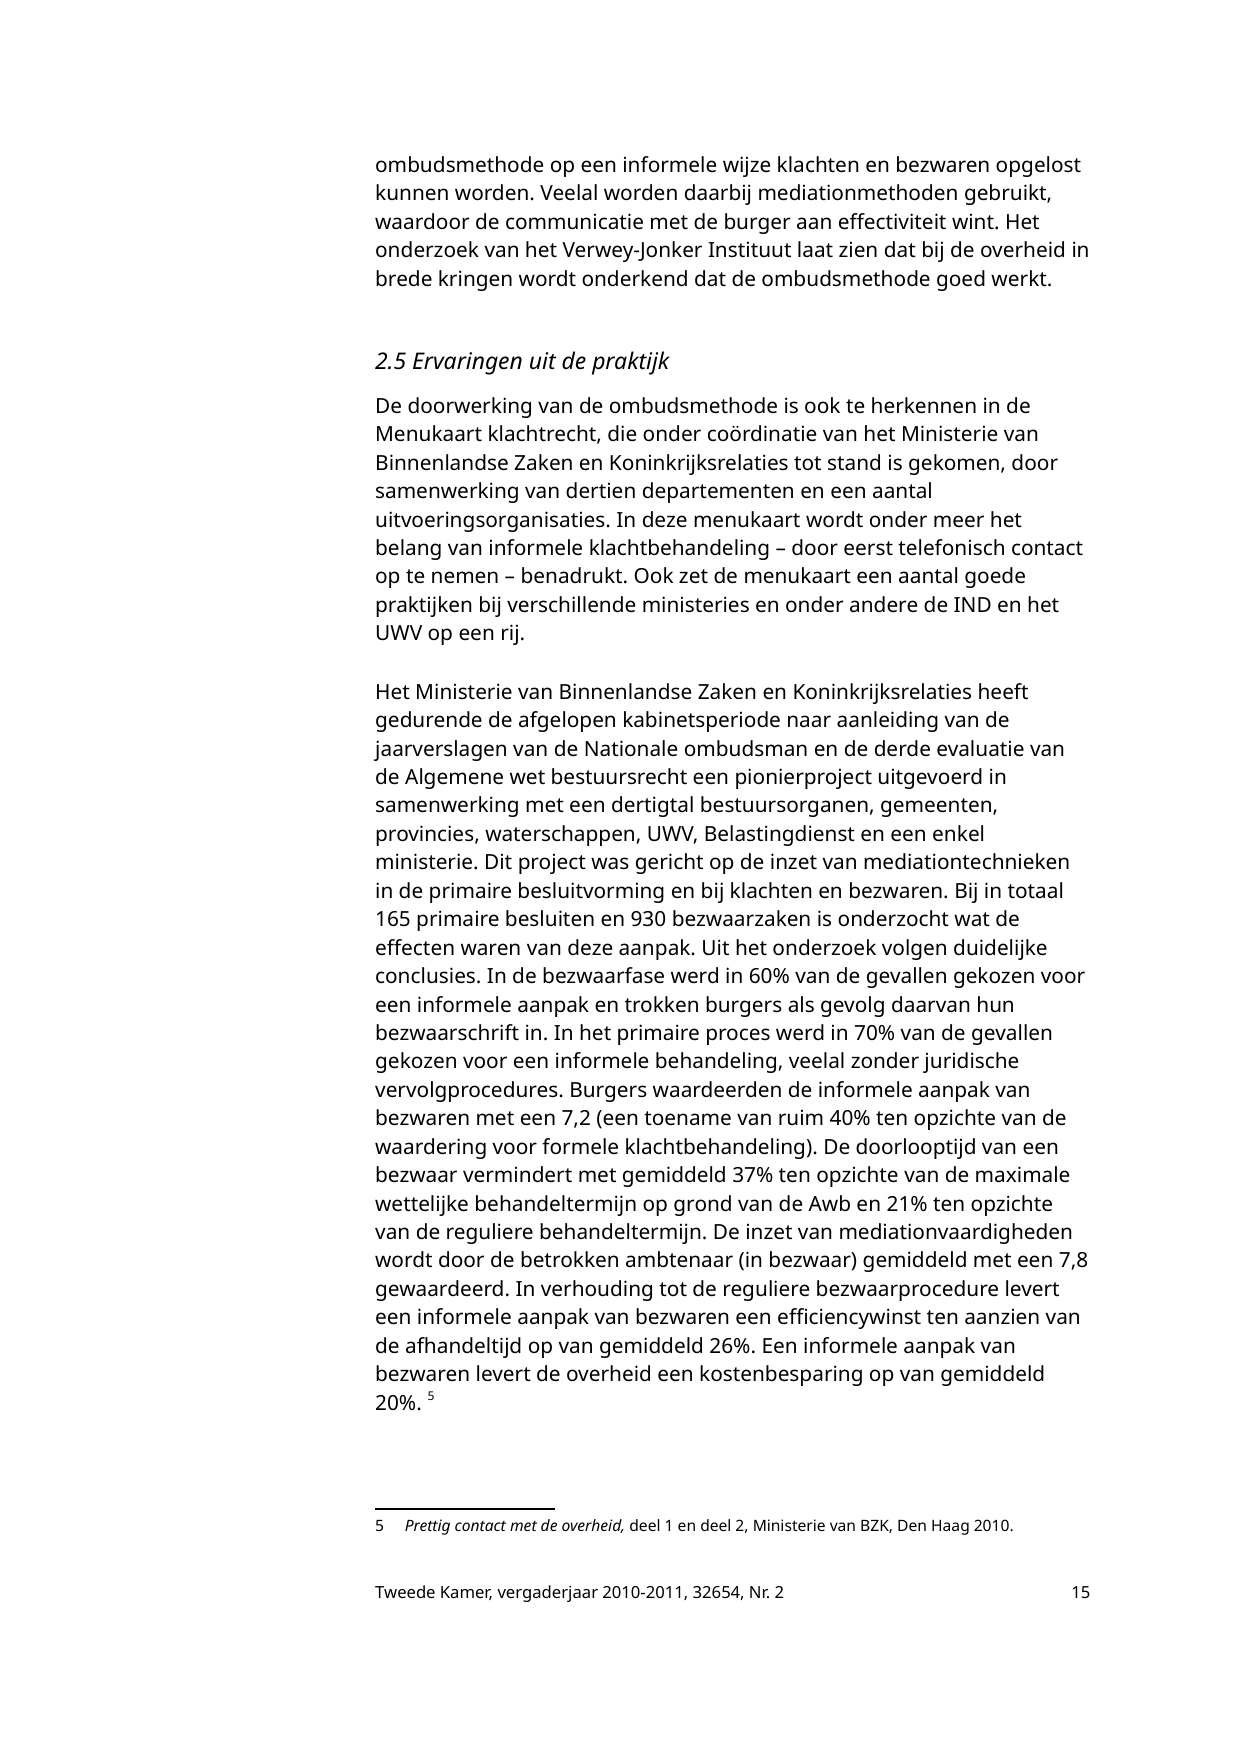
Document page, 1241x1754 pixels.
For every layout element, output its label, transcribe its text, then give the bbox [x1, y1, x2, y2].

subtitle 2.5 Ervaringen uit de praktijk [375, 345, 1090, 376]
text ombudsmethode op een informele wijze klachten en bezwaren opgelost kunnen worden. Veelal worden daarbij mediationmethoden gebruikt, waardoor de communicatie met de burger aan effectiviteit wint. Het onderzoek van het Verwey-Jonker Instituut laat zien dat bij de overheid in brede kringen wordt onderkend dat de ombudsmethode goed werkt. [375, 150, 1090, 292]
text De doorwerking van de ombudsmethode is ook te herkennen in de Menukaart klachtrecht, die onder coördinatie van het Ministerie van Binnenlandse Zaken en Koninkrijksrelaties tot stand is gekomen, door samenwerking van dertien departementen en een aantal uitvoeringsorganisaties. In deze menukaart wordt onder meer het belang van informele klachtbehandeling – door eerst telefonisch contact op te nemen – benadrukt. Ook zet de menukaart een aantal goede praktijken bij verschillende ministeries en onder andere de IND en het UWV op een rij. [375, 391, 1090, 647]
text Prettig contact met de overheid, deel 1 en deel 2, Ministerie van BZK, Den Haag 2010. [375, 1479, 1090, 1536]
text Het Ministerie van Binnenlandse Zaken en Koninkrijksrelaties heeft gedurende de afgelopen kabinetsperiode naar aanleiding van de jaarverslagen van de Nationale ombudsman en de derde evaluatie van de Algemene wet bestuursrecht een pionierproject uitgevoerd in samenwerking met een dertigtal bestuursorganen, gemeenten, provincies, waterschappen, UWV, Belastingdienst en een enkel ministerie. Dit project was gericht op de inzet van mediationtechnieken in de primaire besluitvorming en bij klachten en bezwaren. Bij in totaal 165 primaire besluiten en 930 bezwaarzaken is onderzocht wat de effecten waren van deze aanpak. Uit het onderzoek volgen duidelijke conclusies. In de bezwaarfase werd in 60% van de gevallen gekozen voor een informele aanpak en trokken burgers als gevolg daarvan hun bezwaarschrift in. In het primaire proces werd in 70% van de gevallen gekozen voor een informele behandeling, veelal zonder juridische vervolgprocedures. Burgers waardeerden de informele aanpak van bezwaren met een 7,2 (een toename van ruim 40% ten opzichte van de waardering voor formele klachtbehandeling). De doorlooptijd van een bezwaar vermindert met gemiddeld 37% ten opzichte van de maximale wettelijke behandeltermijn op grond van de Awb en 21% ten opzichte van de reguliere behandeltermijn. De inzet van mediationvaardigheden wordt door de betrokken ambtenaar (in bezwaar) gemiddeld met een 7,8 gewaardeerd. In verhouding tot de reguliere bezwaarprocedure levert een informele aanpak van bezwaren een efficiencywinst ten aanzien van de afhandeltijd op van gemiddeld 26%. Een informele aanpak van bezwaren levert de overheid een kostenbesparing op van gemiddeld 20%. [375, 677, 1090, 1416]
